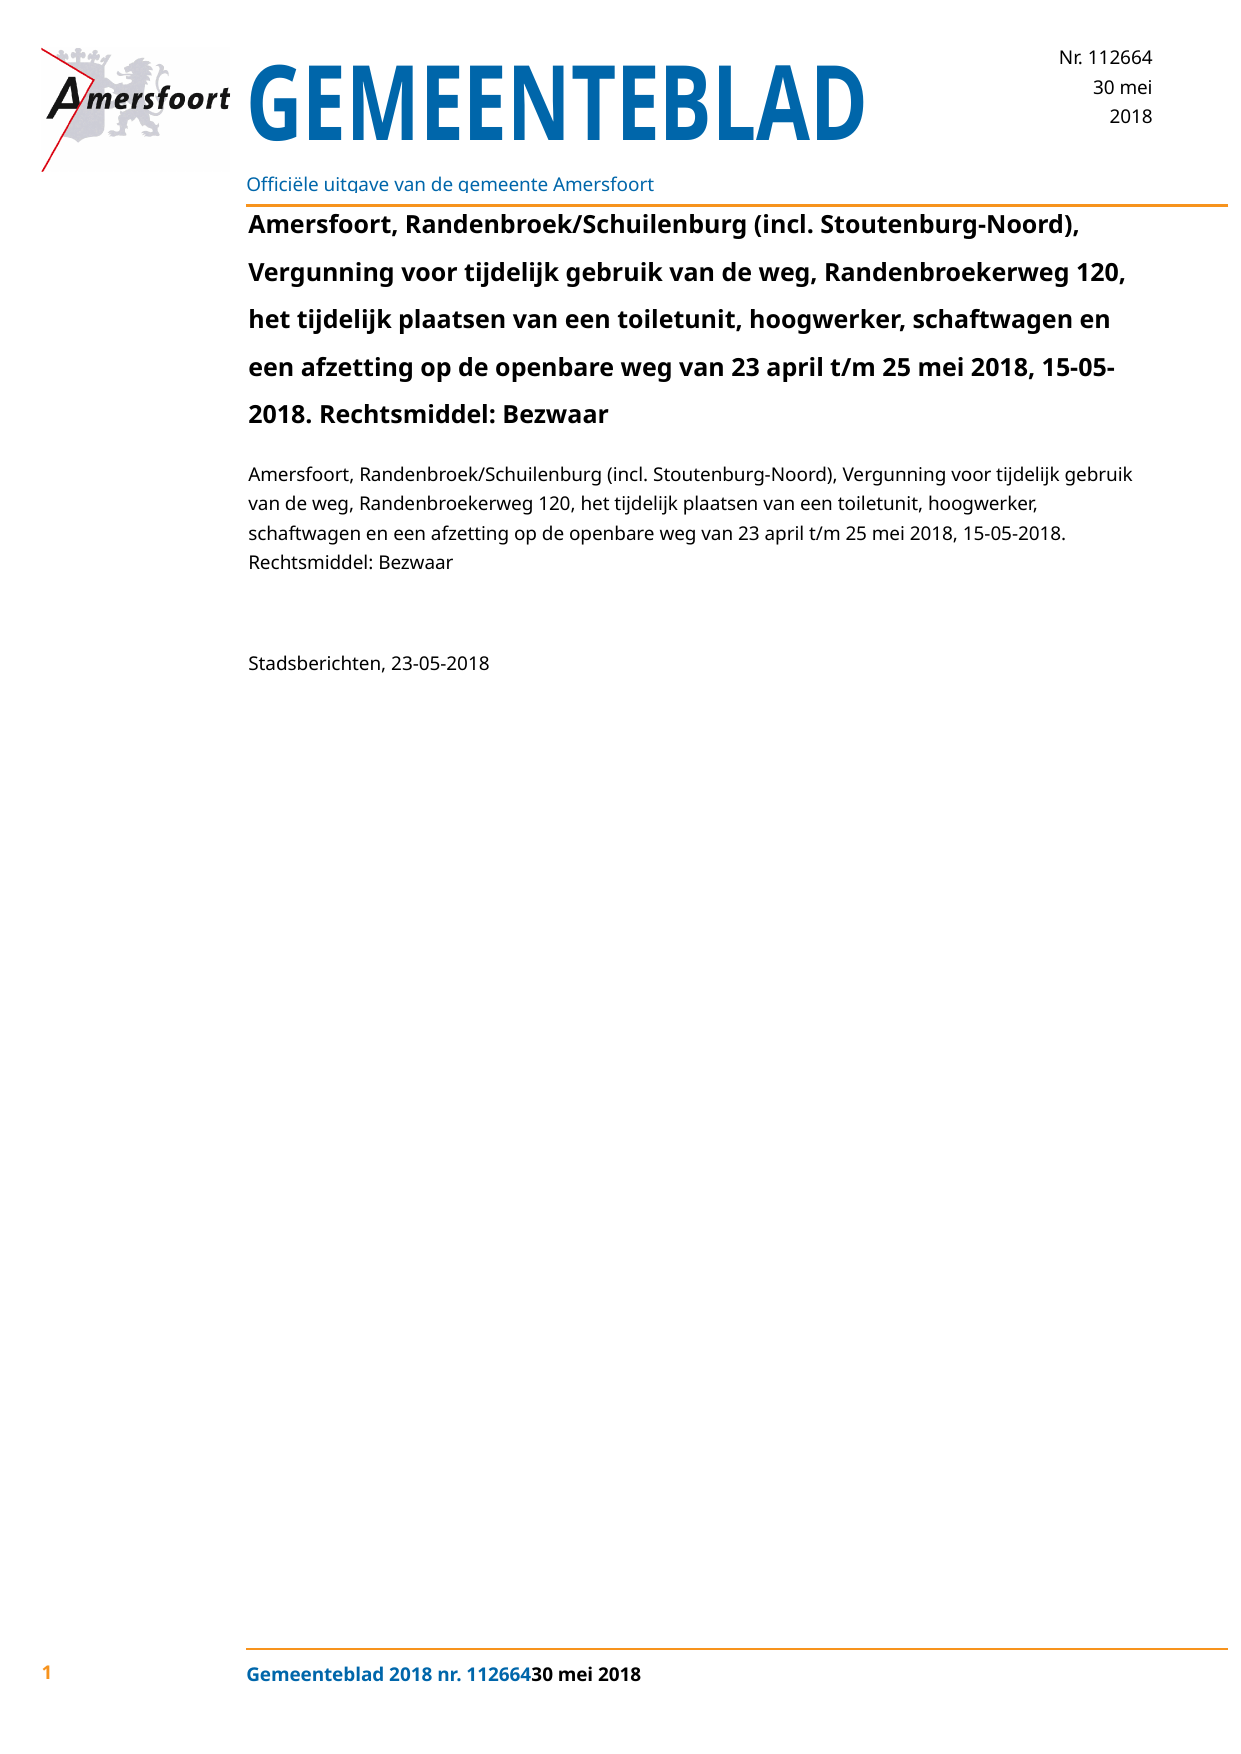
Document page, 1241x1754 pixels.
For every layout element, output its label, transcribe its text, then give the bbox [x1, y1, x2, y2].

text Stadsberichten, 23-05-2018 [248, 650, 1152, 676]
text Amersfoort, Randenbroek/Schuilenburg (incl. Stoutenburg-Noord), Vergunning voor tijdelijk gebruik van de weg, Randenbroekerweg 120, het tijdelijk plaatsen van een toiletunit, hoogwerker, schaftwagen en een afzetting op de openbare weg van 23 april t/m 25 mei 2018, 15-05-2018. Rechtsmiddel: Bezwaar [248, 461, 1152, 575]
text Amersfoort, Randenbroek/Schuilenburg (incl. Stoutenburg-Noord), Vergunning voor tijdelijk gebruik van de weg, Randenbroekerweg 120, het tijdelijk plaatsen van een toiletunit, hoogwerker, schaftwagen en een afzetting op de openbare weg van 23 april t/m 25 mei 2018, 15-05-2018. Rechtsmiddel: Bezwaar [248, 207, 1152, 431]
picture [41, 47, 231, 172]
